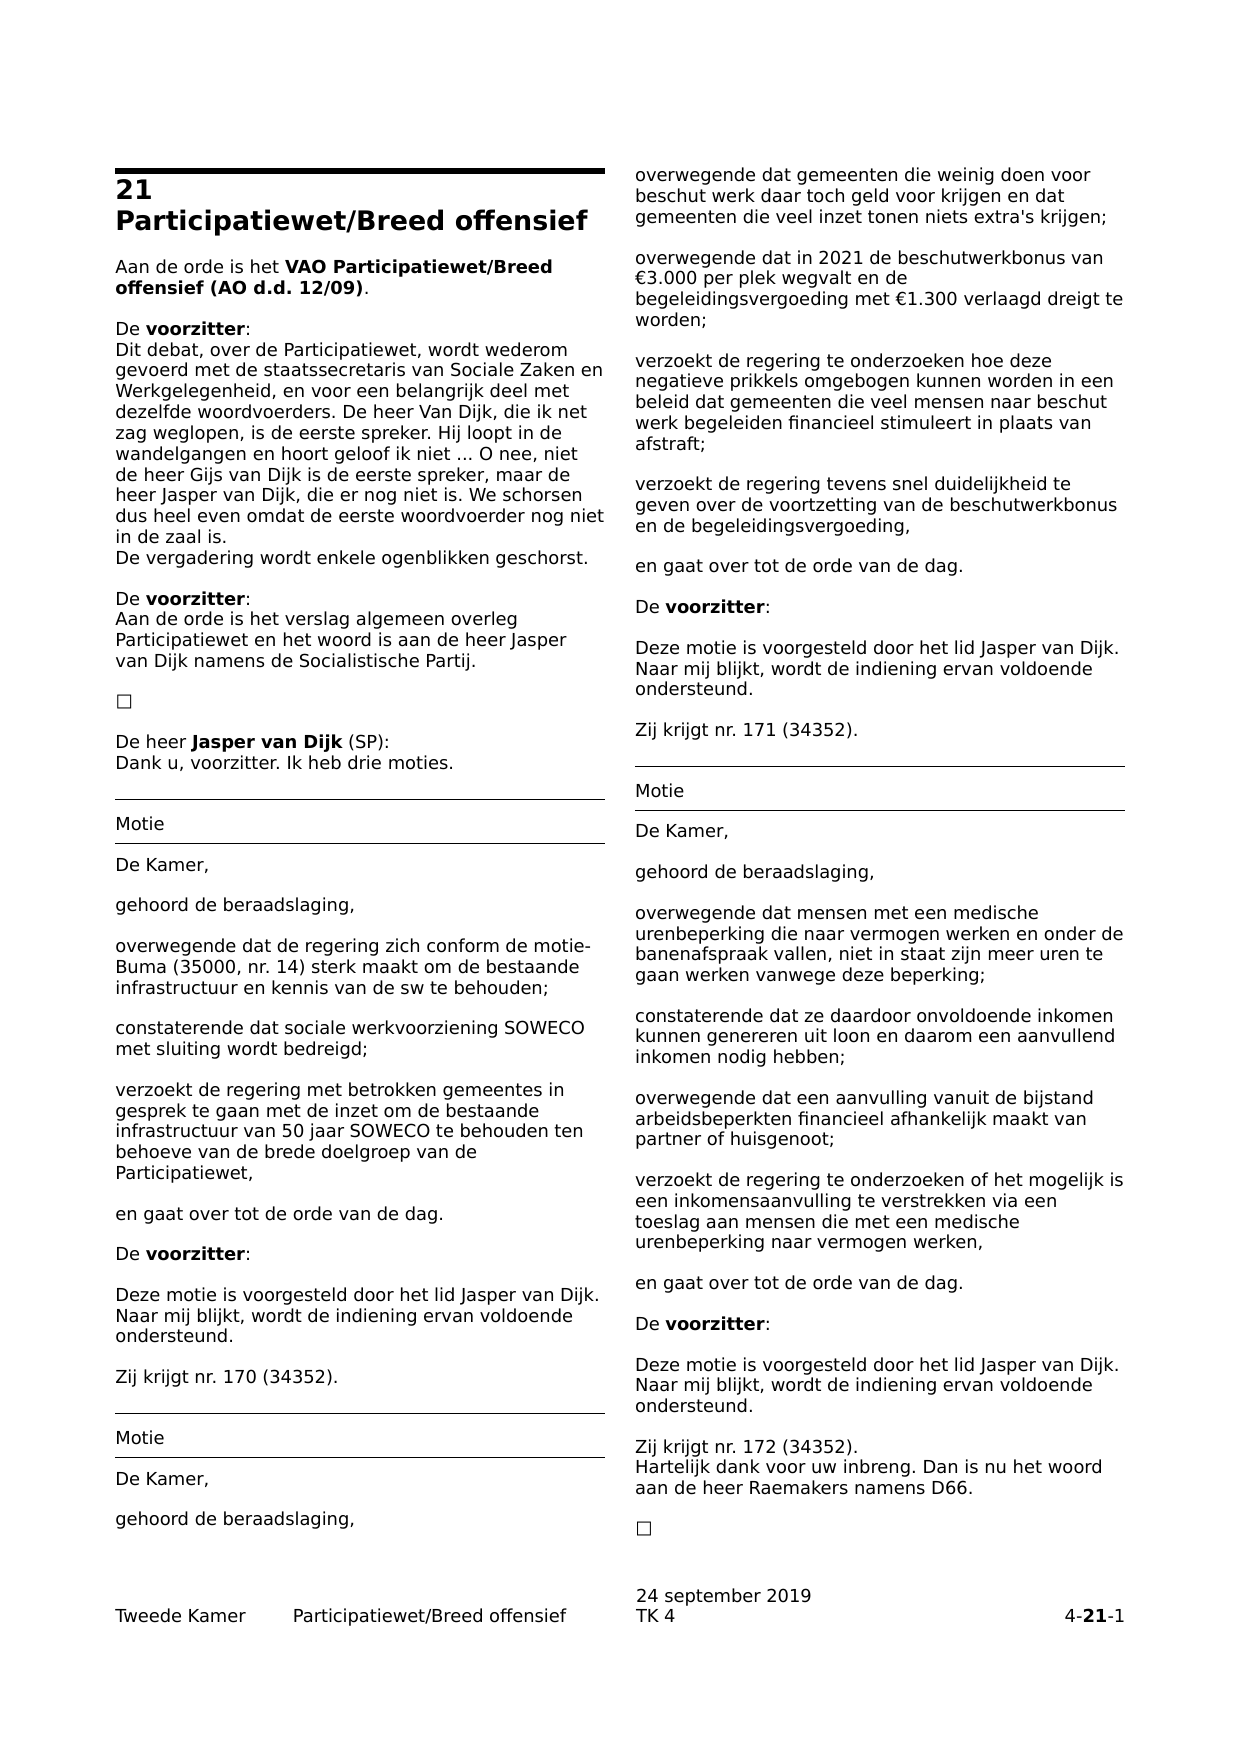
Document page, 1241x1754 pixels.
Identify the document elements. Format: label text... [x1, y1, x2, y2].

text overwegende dat mensen met een medische urenbeperking die naar vermogen werken en onder de banenafspraak vallen, niet in staat zijn meer uren te gaan werken vanwege deze beperking; [635, 903, 1125, 986]
text Deze motie is voorgesteld door het lid Jasper van Dijk. Naar mij blijkt, wordt de indiening ervan voldoende ondersteund. [635, 638, 1125, 700]
text Dit debat, over de Participatiewet, wordt wederom gevoerd met de staatssecretaris van Sociale Zaken en Werkgelegenheid, en voor een belangrijk deel met dezelfde woordvoerders. De heer Van Dijk, die ik net zag weglopen, is de eerste spreker. Hij loopt in de wandelgangen en hoort geloof ik niet ... O nee, niet de heer Gijs van Dijk is de eerste spreker, maar de heer Jasper van Dijk, die er nog niet is. We schorsen dus heel even omdat de eerste woordvoerder nog niet in de zaal is. [115, 339, 605, 548]
text De voorzitter: [635, 1314, 1125, 1334]
text en gaat over tot de orde van de dag. [115, 1203, 605, 1224]
text De Kamer, [115, 1468, 605, 1489]
text constaterende dat ze daardoor onvoldoende inkomen kunnen genereren uit loon en daarom een aanvullend inkomen nodig hebben; [635, 1006, 1125, 1068]
text gehoord de beraadslaging, [115, 1509, 605, 1530]
text Zij krijgt nr. 171 (34352). [635, 720, 1125, 741]
text De Kamer, [115, 854, 605, 875]
text De voorzitter: [115, 318, 605, 339]
text en gaat over tot de orde van de dag. [635, 556, 1125, 577]
text constaterende dat sociale werkvoorziening SOWECO met sluiting wordt bedreigd; [115, 1018, 605, 1060]
text De voorzitter: [635, 597, 1125, 618]
text Motie [115, 814, 605, 834]
text verzoekt de regering te onderzoeken hoe deze negatieve prikkels omgebogen kunnen worden in een beleid dat gemeenten die veel mensen naar beschut werk begeleiden financieel stimuleert in plaats van afstraft; [635, 350, 1125, 454]
text Dank u, voorzitter. Ik heb drie moties. [115, 753, 605, 774]
text De voorzitter: [115, 1244, 605, 1265]
text gehoord de beraadslaging, [115, 895, 605, 916]
text De voorzitter: [115, 588, 605, 609]
text De vergadering wordt enkele ogenblikken geschorst. [115, 548, 605, 568]
text gehoord de beraadslaging, [635, 862, 1125, 883]
text Deze motie is voorgesteld door het lid Jasper van Dijk. Naar mij blijkt, wordt de indiening ervan voldoende ondersteund. [635, 1354, 1125, 1417]
text Zij krijgt nr. 172 (34352). [635, 1437, 1125, 1457]
text en gaat over tot de orde van de dag. [635, 1273, 1125, 1294]
text ⬜ [115, 692, 605, 712]
text verzoekt de regering te onderzoeken of het mogelijk is een inkomensaanvulling te verstrekken via een toeslag aan mensen die met een medische urenbeperking naar vermogen werken, [635, 1170, 1125, 1253]
text Aan de orde is het verslag algemeen overleg Participatiewet en het woord is aan de heer Jasper van Dijk namens de Socialistische Partij. [115, 609, 605, 672]
text overwegende dat gemeenten die weinig doen voor beschut werk daar toch geld voor krijgen en dat gemeenten die veel inzet tonen niets extra's krijgen; [635, 165, 1125, 227]
text Hartelijk dank voor uw inbreng. Dan is nu het woord aan de heer Raemakers namens D66. [635, 1457, 1125, 1499]
text Motie [635, 781, 1125, 801]
text overwegende dat de regering zich conform de motie-Buma (35000, nr. 14) sterk maakt om de bestaande infrastructuur en kennis van de sw te behouden; [115, 936, 605, 998]
text verzoekt de regering tevens snel duidelijkheid te geven over de voortzetting van de beschutwerkbonus en de begeleidingsvergoeding, [635, 474, 1125, 536]
text De Kamer, [635, 821, 1125, 842]
title 21 Participatiewet/Breed offensief [115, 174, 605, 237]
text Deze motie is voorgesteld door het lid Jasper van Dijk. Naar mij blijkt, wordt de indiening ervan voldoende ondersteund. [115, 1285, 605, 1347]
text overwegende dat een aanvulling vanuit de bijstand arbeidsbeperkten financieel afhankelijk maakt van partner of huisgenoot; [635, 1088, 1125, 1150]
text De heer Jasper van Dijk (SP): [115, 732, 605, 753]
text Aan de orde is het VAO Participatiewet/Breed offensief (AO d.d. 12/09). [115, 257, 605, 298]
text Motie [115, 1428, 605, 1448]
text Zij krijgt nr. 170 (34352). [115, 1367, 605, 1388]
text ⬜ [635, 1519, 1125, 1540]
text verzoekt de regering met betrokken gemeentes in gesprek te gaan met de inzet om de bestaande infrastructuur van 50 jaar SOWECO te behouden ten behoeve van de brede doelgroep van de Participatiewet, [115, 1080, 605, 1183]
text overwegende dat in 2021 de beschutwerkbonus van €3.000 per plek wegvalt en de begeleidingsvergoeding met €1.300 verlaagd dreigt te worden; [635, 247, 1125, 330]
